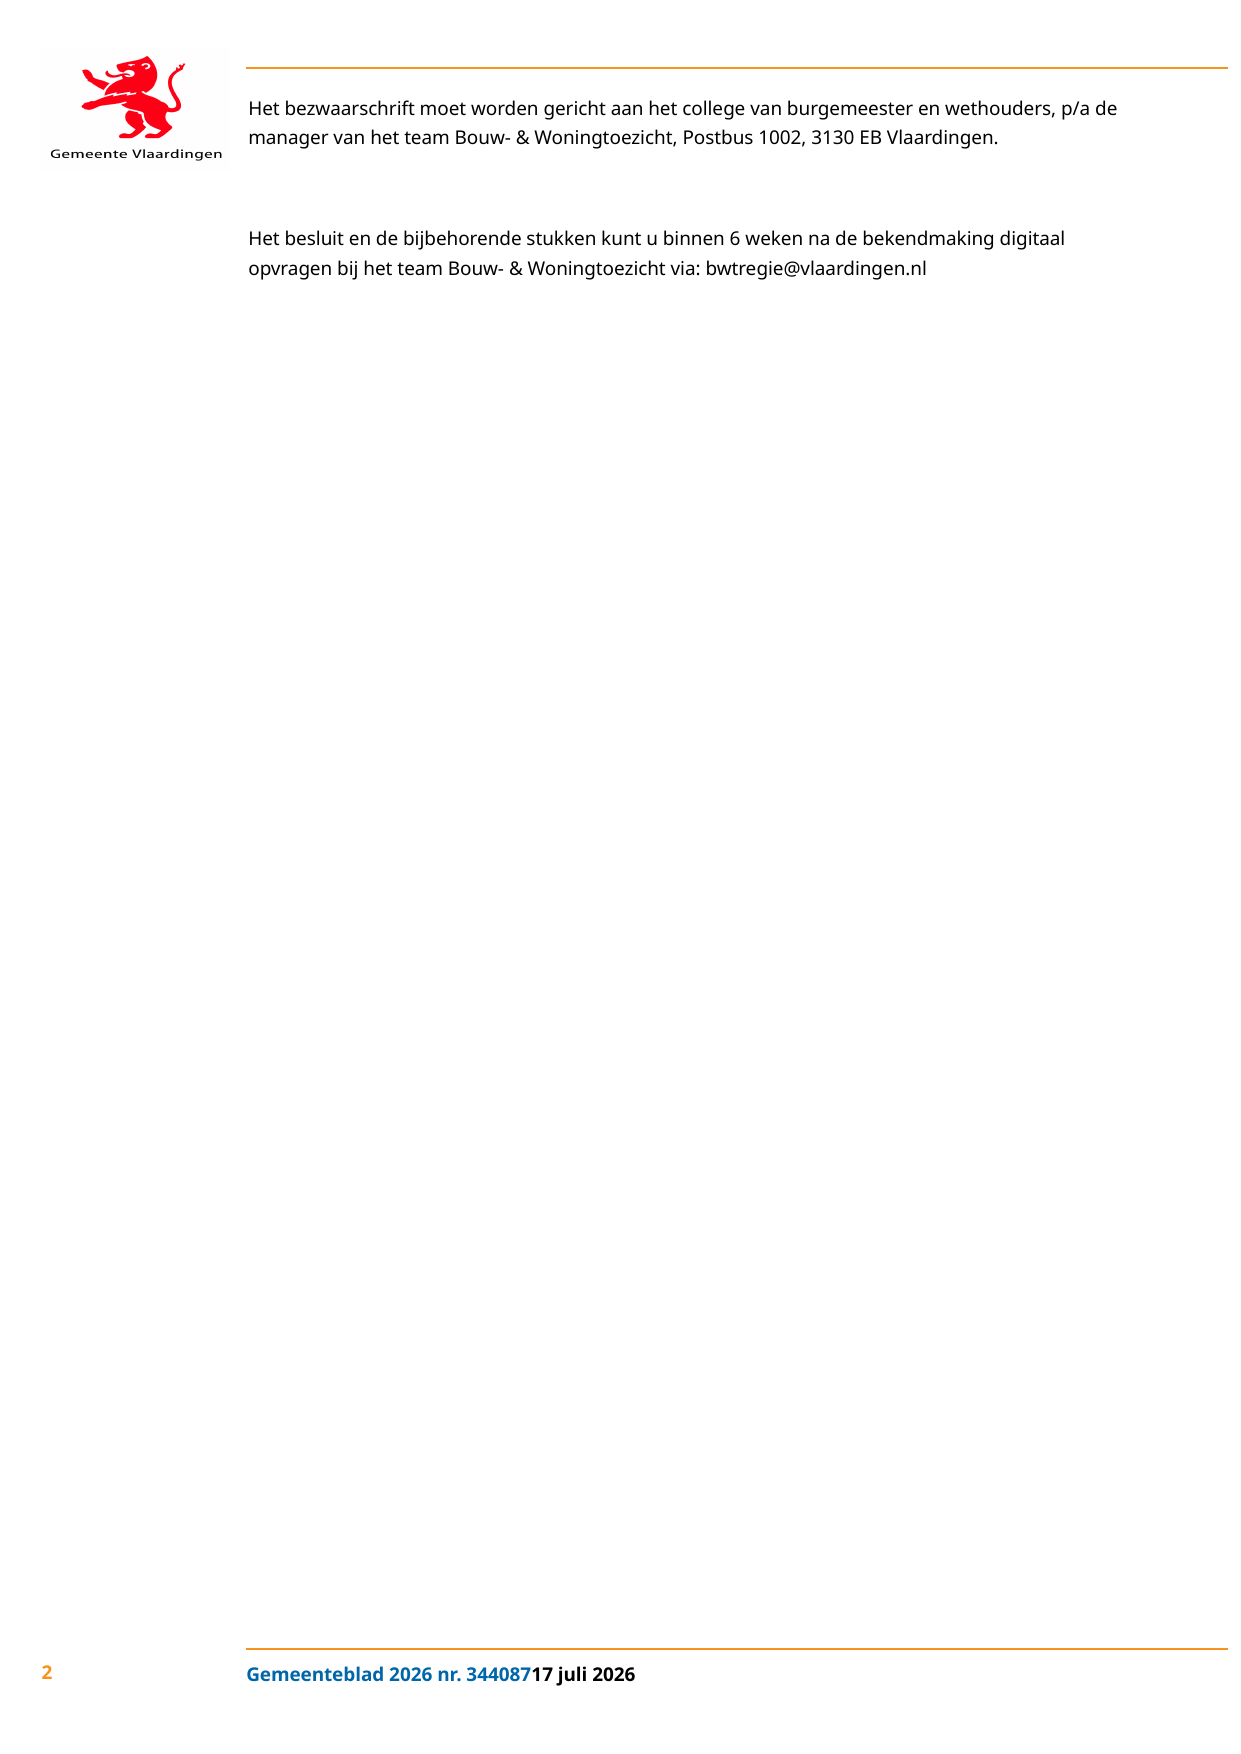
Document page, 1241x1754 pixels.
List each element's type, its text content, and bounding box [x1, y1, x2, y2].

text Het besluit en de bijbehorende stukken kunt u binnen 6 weken na de bekendmaking digitaal opvragen bij het team Bouw- & Woningtoezicht via: bwtregie@vlaardingen.nl [248, 225, 1152, 281]
picture [41, 47, 231, 172]
text Het bezwaarschrift moet worden gericht aan het college van burgemeester en wethouders, p/a de manager van het team Bouw- & Woningtoezicht, Postbus 1002, 3130 EB Vlaardingen. [248, 95, 1152, 150]
